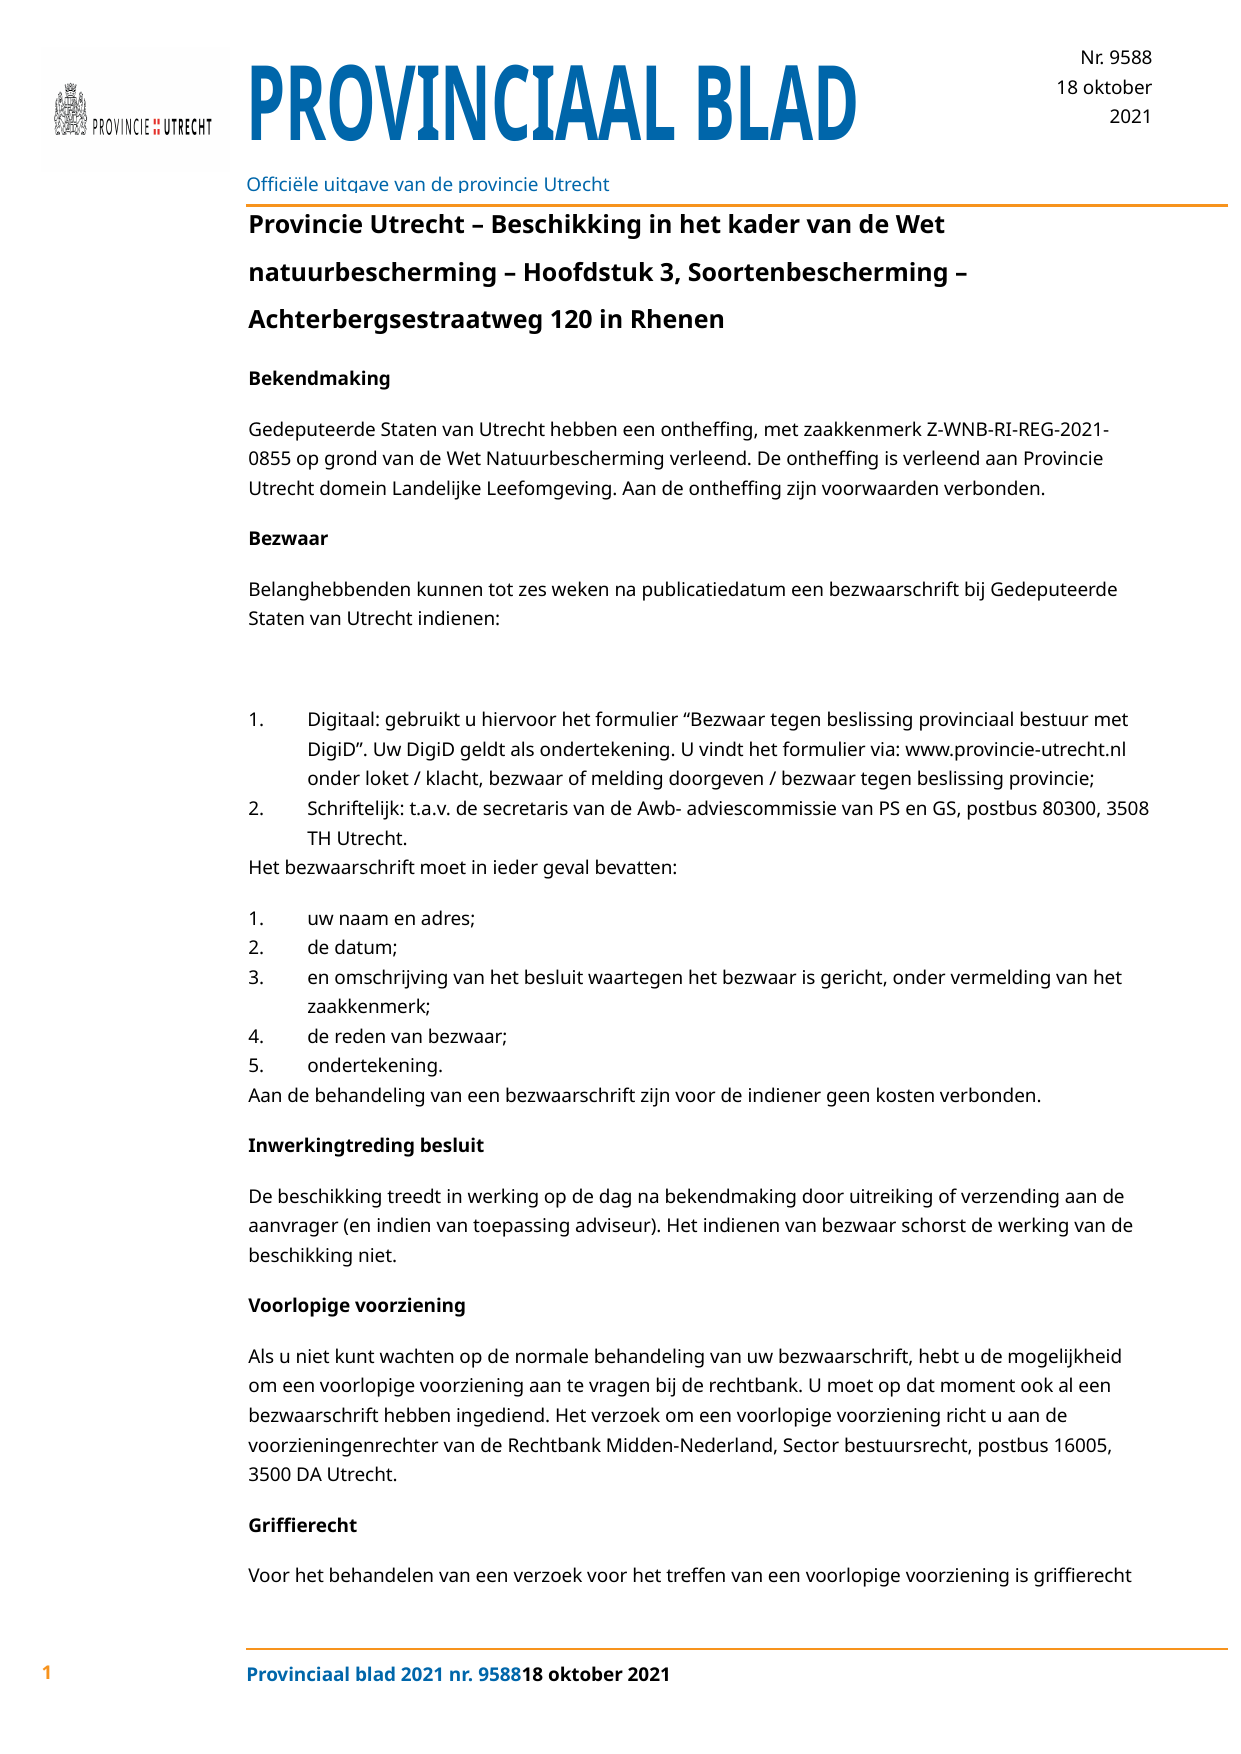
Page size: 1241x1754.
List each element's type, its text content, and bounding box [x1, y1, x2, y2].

text Provincie Utrecht – Beschikking in het kader van de Wet natuurbescherming – Hoofdstuk 3, Soortenbescherming – Achterbergsestraatweg 120 in Rhenen [248, 207, 1152, 336]
list de datum; [248, 934, 1152, 960]
picture [41, 47, 231, 172]
text Als u niet kunt wachten op de normale behandeling van uw bezwaarschrift, hebt u de mogelijkheid om een voorlopige voorziening aan te vragen bij de rechtbank. U moet op dat moment ook al een bezwaarschrift hebben ingediend. Het verzoek om een voorlopige voorziening richt u aan de voorzieningenrechter van de Rechtbank Midden-Nederland, Sector bestuursrecht, postbus 16005, 3500 DA Utrecht. [248, 1343, 1152, 1487]
text Gedeputeerde Staten van Utrecht hebben een ontheffing, met zaakkenmerk Z-WNB-RI-REG-2021-0855 op grond van de Wet Natuurbescherming verleend. De ontheffing is verleend aan Provincie Utrecht domein Landelijke Leefomgeving. Aan de ontheffing zijn voorwaarden verbonden. [248, 416, 1152, 501]
text Voorlopige voorziening [248, 1293, 1152, 1318]
list de reden van bezwaar; [248, 1023, 1152, 1049]
list Schriftelijk: t.a.v. de secretaris van de Awb- adviescommissie van PS en GS, postbus 80300, 3508 TH Utrecht. [248, 795, 1152, 850]
list en omschrijving van het besluit waartegen het bezwaar is gericht, onder vermelding van het zaakkenmerk; [248, 964, 1152, 1019]
text De beschikking treedt in werking op de dag na bekendmaking door uitreiking of verzending aan de aanvrager (en indien van toepassing adviseur). Het indienen van bezwaar schorst de werking van de beschikking niet. [248, 1183, 1152, 1268]
list uw naam en adres; [248, 905, 1152, 930]
text Bezwaar [248, 526, 1152, 551]
list Digitaal: gebruikt u hiervoor het formulier “Bezwaar tegen beslissing provinciaal bestuur met DigiD”. Uw DigiD geldt als ondertekening. U vindt het formulier via: www.provincie-utrecht.nl onder loket / klacht, bezwaar of melding doorgeven / bezwaar tegen beslissing provincie; [248, 706, 1152, 791]
list ondertekening. [248, 1053, 1152, 1078]
text Het bezwaarschrift moet in ieder geval bevatten: [248, 854, 1152, 880]
text Inwerkingtreding besluit [248, 1133, 1152, 1158]
text Bekendmaking [248, 366, 1152, 391]
text Griffierecht [248, 1512, 1152, 1537]
text Aan de behandeling van een bezwaarschrift zijn voor de indiener geen kosten verbonden. [248, 1082, 1152, 1108]
text Belanghebbenden kunnen tot zes weken na publicatiedatum een bezwaarschrift bij Gedeputeerde Staten van Utrecht indienen: [248, 576, 1152, 631]
text Voor het behandelen van een verzoek voor het treffen van een voorlopige voorziening is griffierecht [248, 1562, 1152, 1588]
